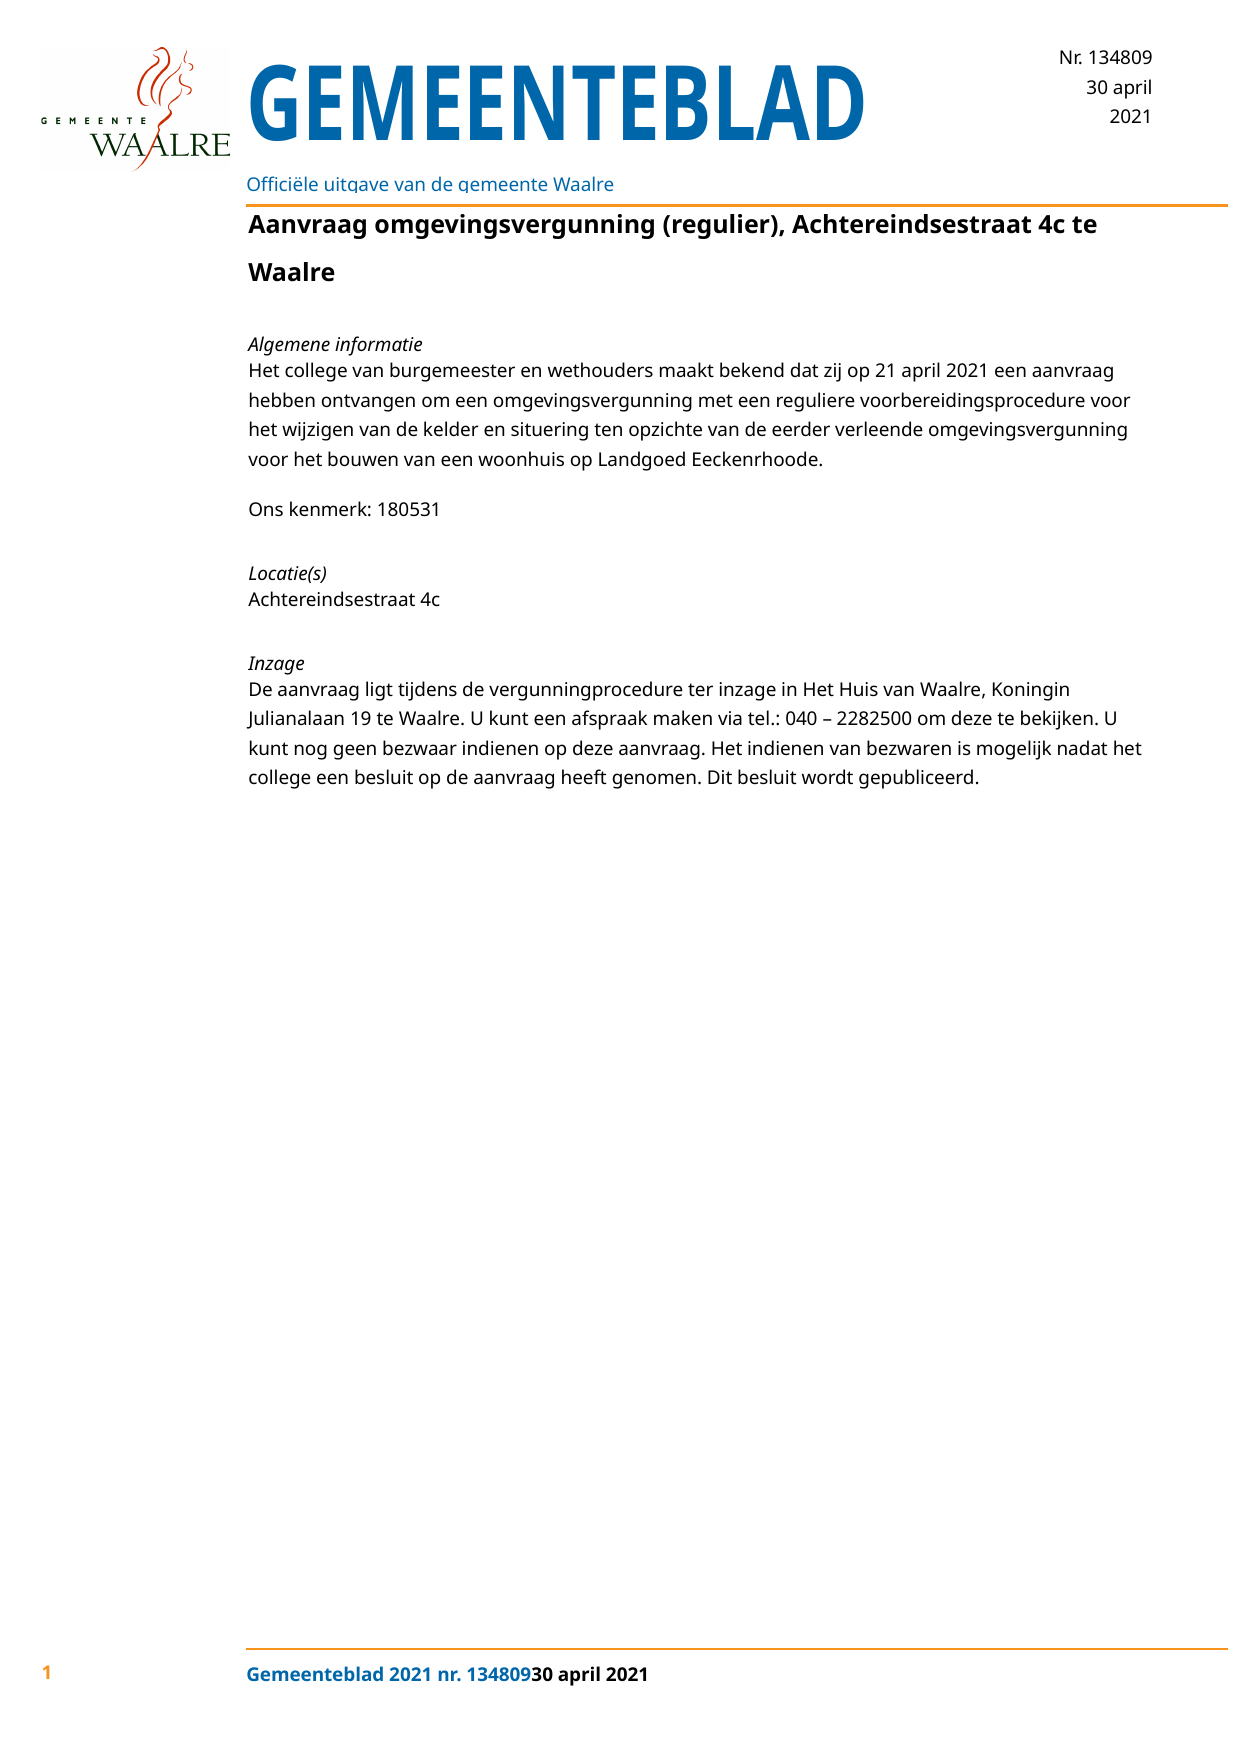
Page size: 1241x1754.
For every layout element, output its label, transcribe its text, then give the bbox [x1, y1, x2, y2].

text Inzage [248, 650, 1152, 676]
text Achtereindsestraat 4c [248, 586, 1152, 612]
text Algemene informatie [248, 331, 1152, 357]
text De aanvraag ligt tijdens de vergunningprocedure ter inzage in Het Huis van Waalre, Koningin Julianalaan 19 te Waalre. U kunt een afspraak maken via tel.: 040 – 2282500 om deze te bekijken. U kunt nog geen bezwaar indienen op deze aanvraag. Het indienen van bezwaren is mogelijk nadat het college een besluit op de aanvraag heeft genomen. Dit besluit wordt gepubliceerd. [248, 676, 1152, 790]
text Ons kenmerk: 180531 [248, 496, 1152, 522]
text Het college van burgemeester en wethouders maakt bekend dat zij op 21 april 2021 een aanvraag hebben ontvangen om een omgevingsvergunning met een reguliere voorbereidingsprocedure voor het wijzigen van de kelder en situering ten opzichte van de eerder verleende omgevingsvergunning voor het bouwen van een woonhuis op Landgoed Eeckenrhoode. [248, 357, 1152, 472]
text Aanvraag omgevingsvergunning (regulier), Achtereindsestraat 4c te Waalre [248, 207, 1152, 288]
text Locatie(s) [248, 560, 1152, 586]
picture [41, 47, 231, 172]
